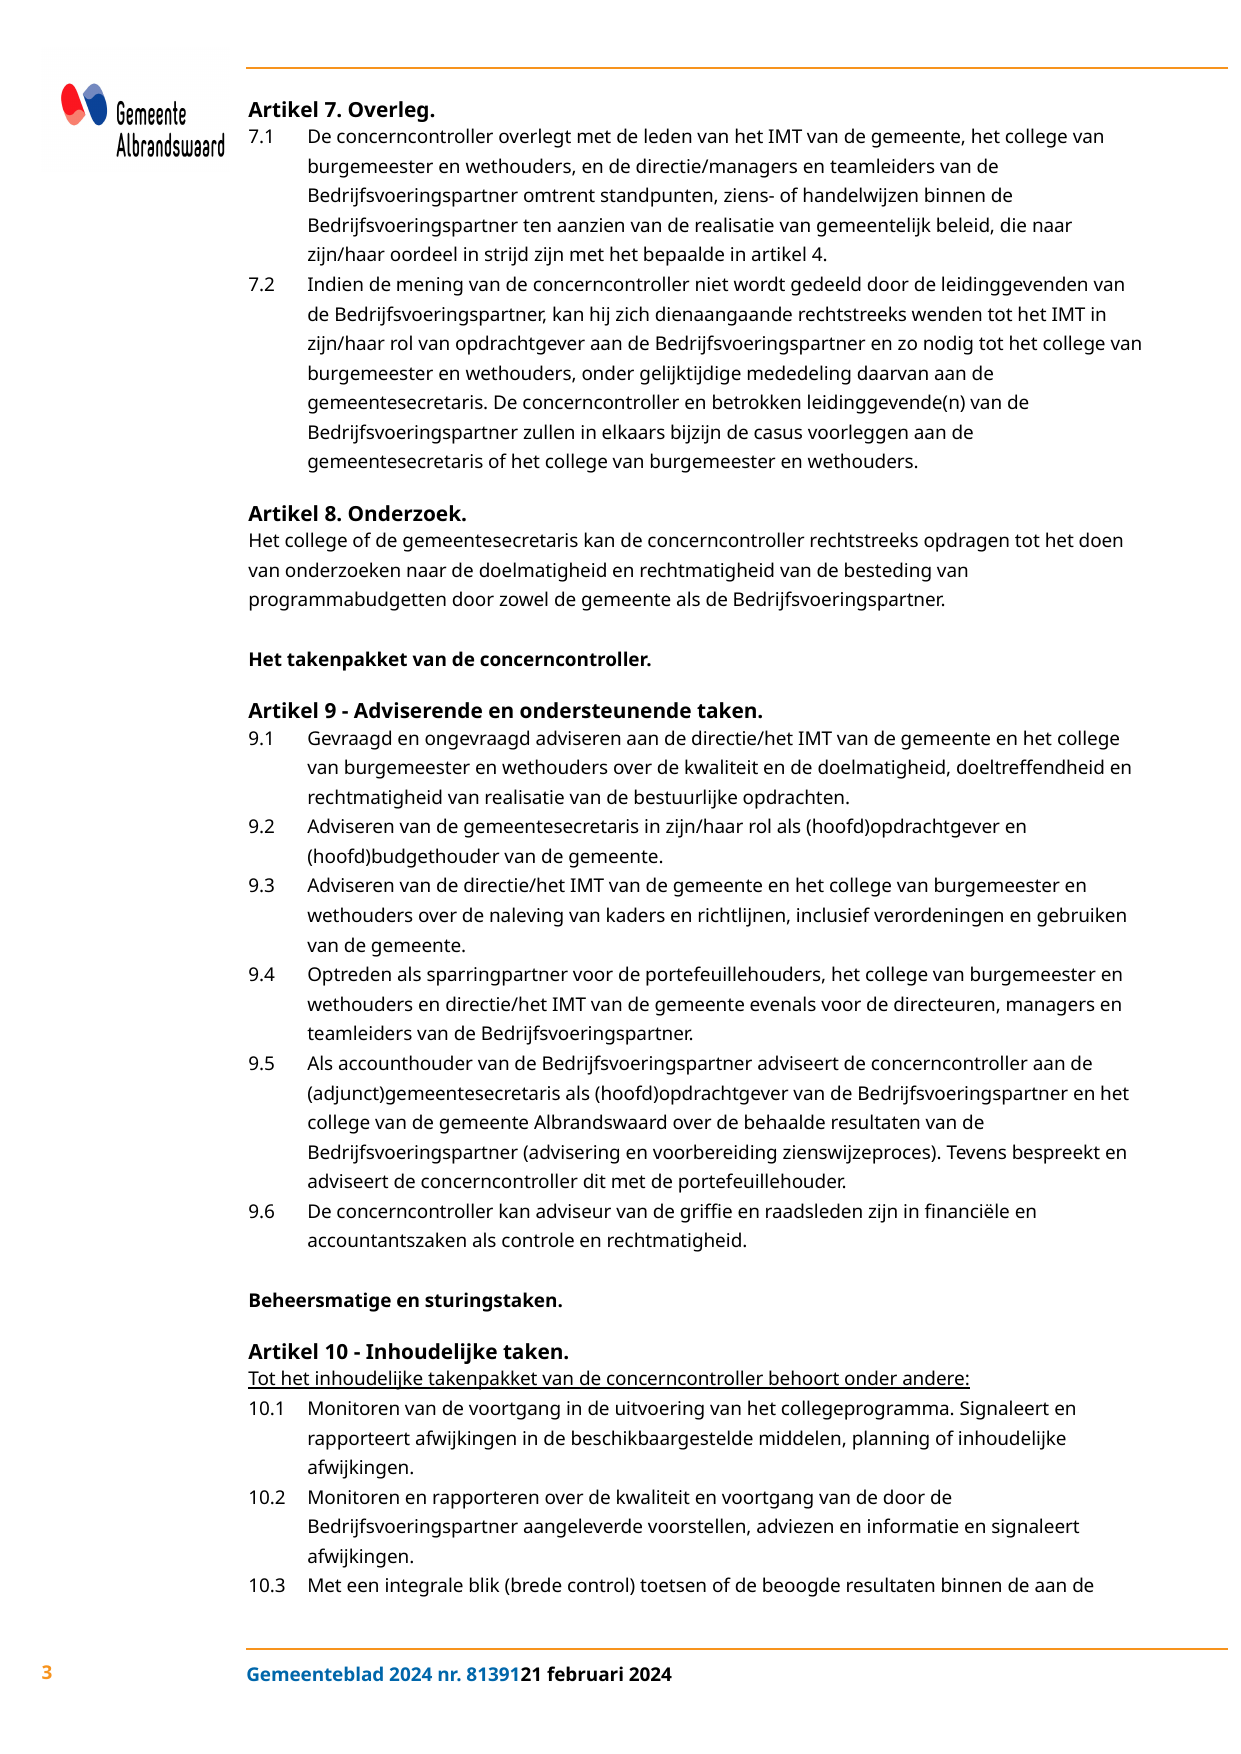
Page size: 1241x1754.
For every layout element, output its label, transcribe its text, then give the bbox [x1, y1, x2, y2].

list Adviseren van de directie/het IMT van de gemeente en het college van burgemeester en wethouders over de naleving van kaders en richtlijnen, inclusief verordeningen en gebruiken van de gemeente. [248, 873, 1152, 957]
list De concerncontroller kan adviseur van de griffie en raadsleden zijn in financiële en accountantszaken als controle en rechtmatigheid. [248, 1198, 1152, 1253]
text Artikel 8. Onderzoek. [248, 499, 1152, 527]
picture [41, 47, 231, 172]
list Indien de mening van de concerncontroller niet wordt gedeeld door de leidinggevenden van de Bedrijfsvoeringspartner, kan hij zich dienaangaande rechtstreeks wenden tot het IMT in zijn/haar rol van opdrachtgever aan de Bedrijfsvoeringspartner en zo nodig tot het college van burgemeester en wethouders, onder gelijktijdige mededeling daarvan aan de gemeentesecretaris. De concerncontroller en betrokken leidinggevende(n) van de Bedrijfsvoeringspartner zullen in elkaars bijzijn de casus voorleggen aan de gemeentesecretaris of het college van burgemeester en wethouders. [248, 271, 1152, 474]
text Artikel 7. Overleg. [248, 95, 1152, 123]
list Adviseren van de gemeentesecretaris in zijn/haar rol als (hoofd)opdrachtgever en (hoofd)budgethouder van de gemeente. [248, 813, 1152, 869]
list Als accounthouder van de Bedrijfsvoeringspartner adviseert de concerncontroller aan de (adjunct)gemeentesecretaris als (hoofd)opdrachtgever van de Bedrijfsvoeringspartner en het college van de gemeente Albrandswaard over de behaalde resultaten van de Bedrijfsvoeringspartner (advisering en voorbereiding zienswijzeproces). Tevens bespreekt en adviseert de concerncontroller dit met de portefeuillehouder. [248, 1050, 1152, 1194]
text Artikel 10 - Inhoudelijke taken. [248, 1337, 1152, 1366]
list De concerncontroller overlegt met de leden van het IMT van de gemeente, het college van burgemeester en wethouders, en de directie/managers en teamleiders van de Bedrijfsvoeringspartner omtrent standpunten, ziens- of handelwijzen binnen de Bedrijfsvoeringspartner ten aanzien van de realisatie van gemeentelijk beleid, die naar zijn/haar oordeel in strijd zijn met het bepaalde in artikel 4. [248, 123, 1152, 267]
list Monitoren van de voortgang in de uitvoering van het collegeprogramma. Signaleert en rapporteert afwijkingen in de beschikbaargestelde middelen, planning of inhoudelijke afwijkingen. [248, 1395, 1152, 1480]
list Optreden als sparringpartner voor de portefeuillehouders, het college van burgemeester en wethouders en directie/het IMT van de gemeente evenals voor de directeuren, managers en teamleiders van de Bedrijfsvoeringspartner. [248, 961, 1152, 1046]
text Het college of de gemeentesecretaris kan de concerncontroller rechtstreeks opdragen tot het doen van onderzoeken naar de doelmatigheid en rechtmatigheid van de besteding van programmabudgetten door zowel de gemeente als de Bedrijfsvoeringspartner. [248, 527, 1152, 612]
list Met een integrale blik (brede control) toetsen of de beoogde resultaten binnen de aan de [248, 1573, 1152, 1598]
list Monitoren en rapporteren over de kwaliteit en voortgang van de door de Bedrijfsvoeringspartner aangeleverde voorstellen, adviezen en informatie en signaleert afwijkingen. [248, 1484, 1152, 1569]
text Artikel 9 - Adviserende en ondersteunende taken. [248, 696, 1152, 725]
list Gevraagd en ongevraagd adviseren aan de directie/het IMT van de gemeente en het college van burgemeester en wethouders over de kwaliteit en de doelmatigheid, doeltreffendheid en rechtmatigheid van realisatie van de bestuurlijke opdrachten. [248, 725, 1152, 809]
text Tot het inhoudelijke takenpakket van de concerncontroller behoort onder andere: [248, 1366, 1152, 1391]
text Beheersmatige en sturingstaken. [248, 1287, 1152, 1312]
text Het takenpakket van de concerncontroller. [248, 646, 1152, 672]
